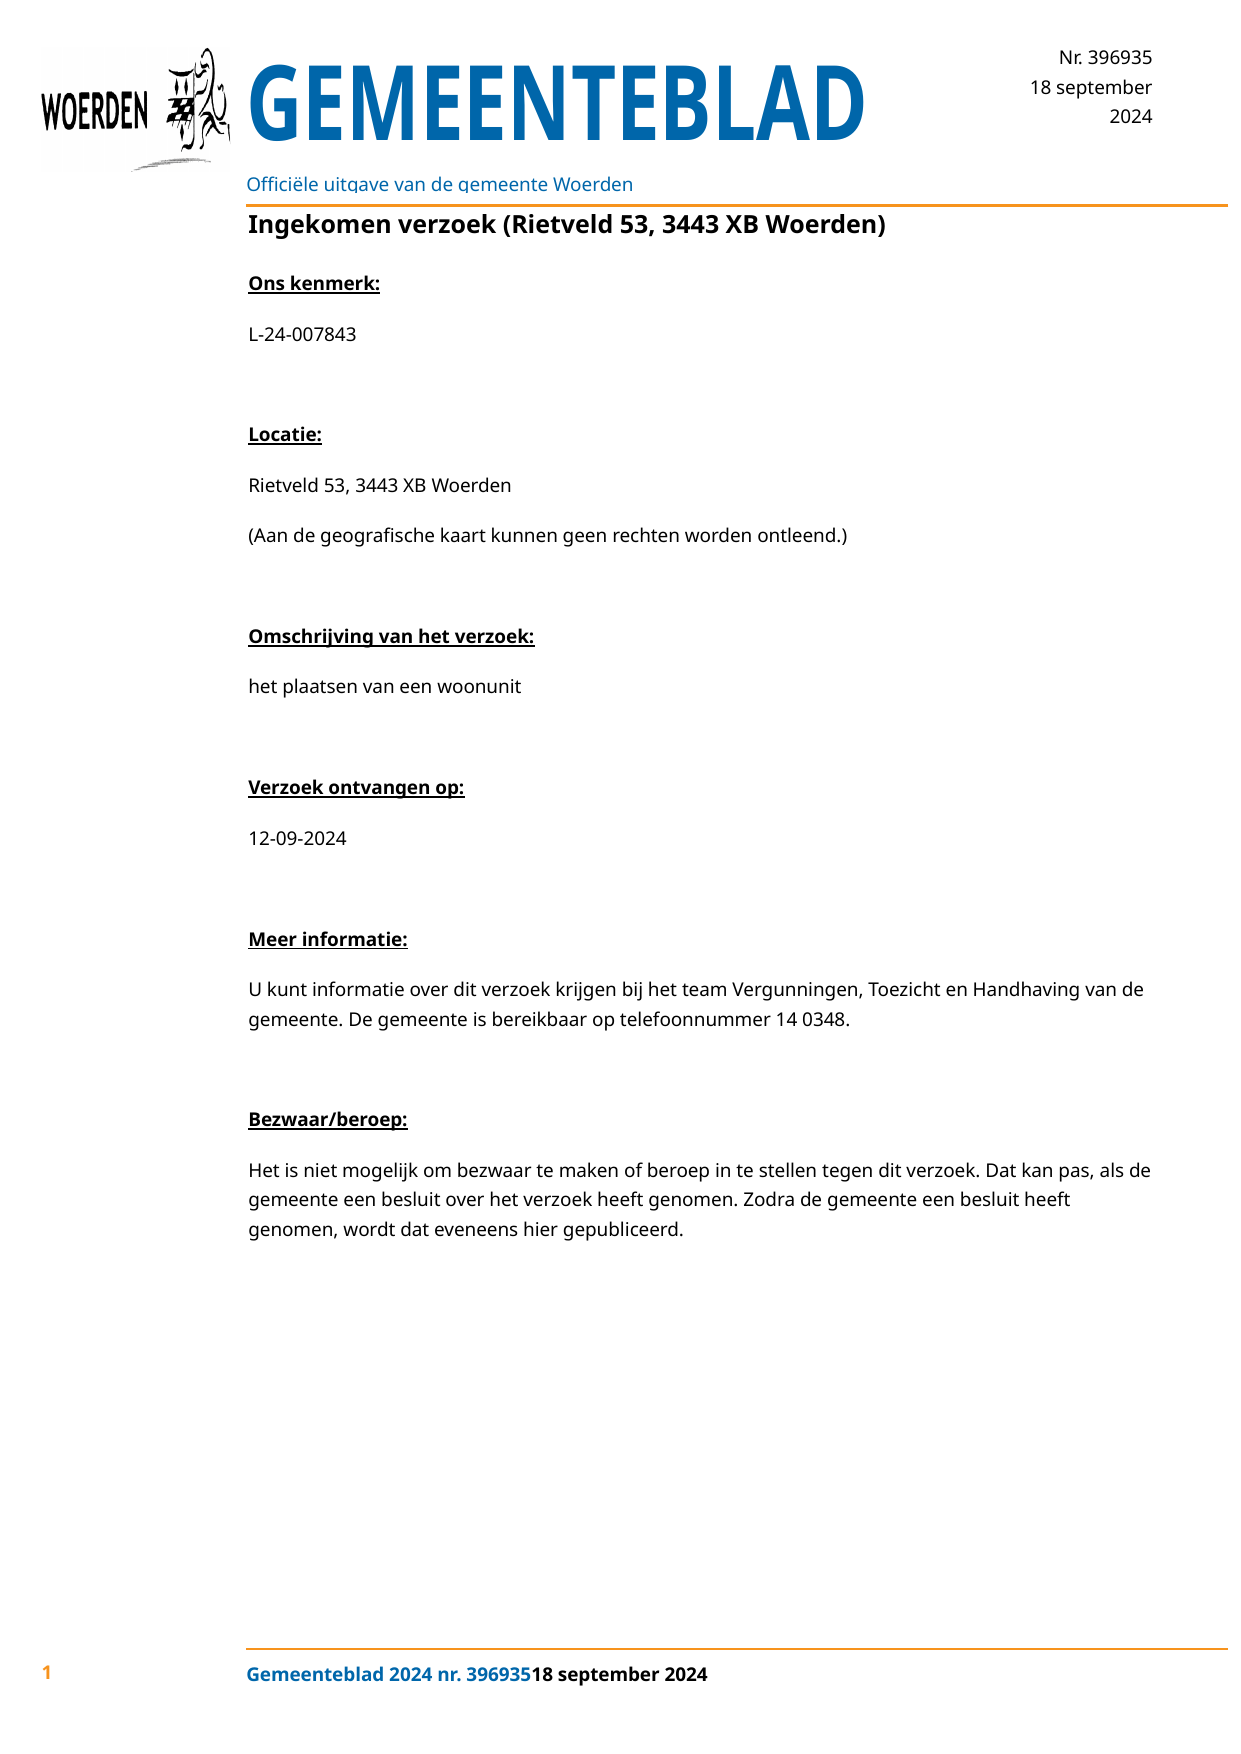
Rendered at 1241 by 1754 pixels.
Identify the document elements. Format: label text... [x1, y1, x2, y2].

text Ingekomen verzoek (Rietveld 53, 3443 XB Woerden) [248, 207, 1152, 241]
text Ons kenmerk: [248, 270, 1152, 296]
text Omschrijving van het verzoek: [248, 623, 1152, 649]
text L-24-007843 [248, 321, 1152, 346]
picture [41, 47, 231, 172]
text (Aan de geografische kaart kunnen geen rechten worden ontleend.) [248, 522, 1152, 548]
text Verzoek ontvangen op: [248, 774, 1152, 800]
text Bezwaar/beroep: [248, 1107, 1152, 1132]
text Locatie: [248, 422, 1152, 447]
text Meer informatie: [248, 926, 1152, 951]
text Rietveld 53, 3443 XB Woerden [248, 472, 1152, 498]
text U kunt informatie over dit verzoek krijgen bij het team Vergunningen, Toezicht en Handhaving van de gemeente. De gemeente is bereikbaar op telefoonnummer 14 0348. [248, 976, 1152, 1031]
text het plaatsen van een woonunit [248, 674, 1152, 699]
text Het is niet mogelijk om bezwaar te maken of beroep in te stellen tegen dit verzoek. Dat kan pas, als de gemeente een besluit over het verzoek heeft genomen. Zodra de gemeente een besluit heeft genomen, wordt dat eveneens hier gepubliceerd. [248, 1157, 1152, 1242]
text 12-09-2024 [248, 825, 1152, 851]
